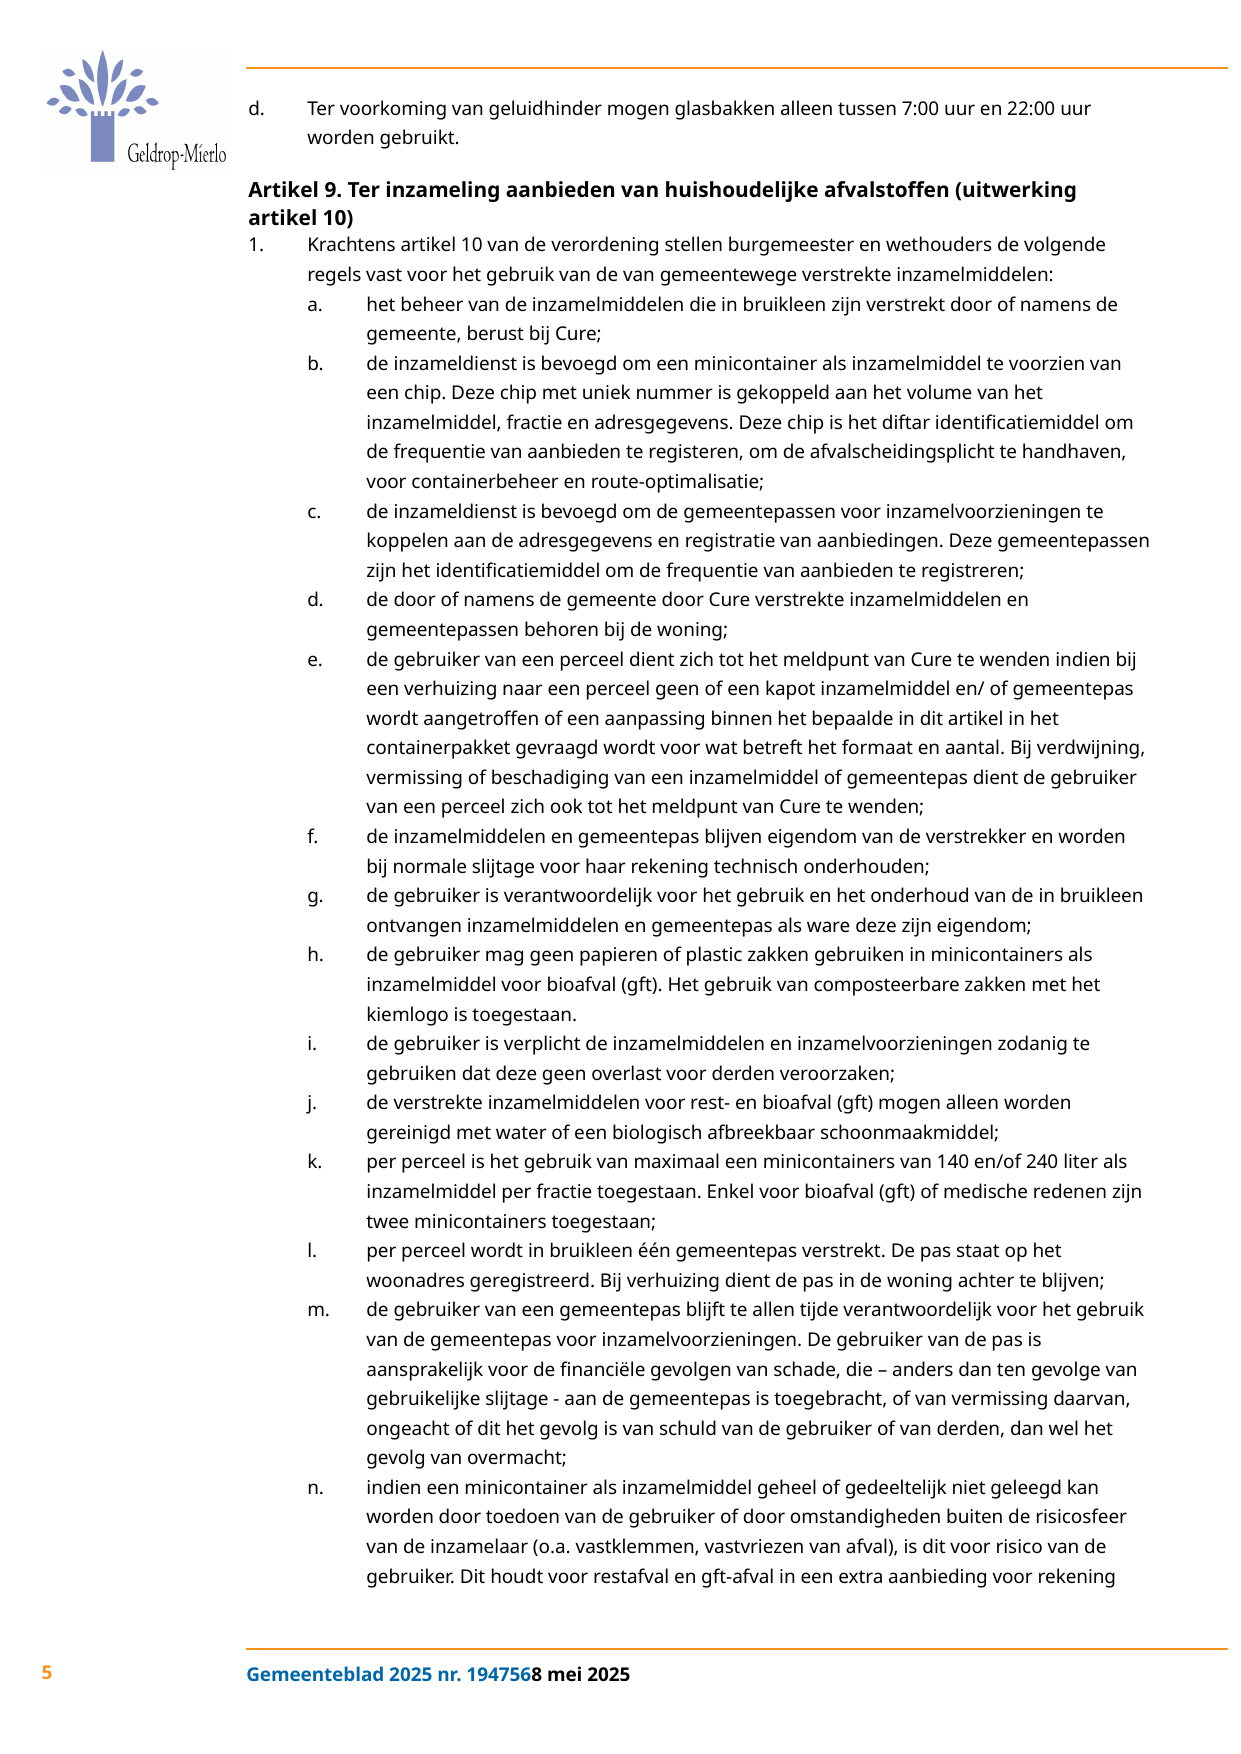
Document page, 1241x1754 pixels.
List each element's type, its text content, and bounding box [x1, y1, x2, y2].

list de verstrekte inzamelmiddelen voor rest- en bioafval (gft) mogen alleen worden gereinigd met water of een biologisch afbreekbaar schoonmaakmiddel; [307, 1089, 1152, 1145]
list de door of namens de gemeente door Cure verstrekte inzamelmiddelen en gemeentepassen behoren bij de woning; [307, 587, 1152, 642]
text Artikel 9. Ter inzameling aanbieden van huishoudelijke afvalstoffen (uitwerking artikel 10) [248, 175, 1152, 232]
list de gebruiker van een perceel dient zich tot het meldpunt van Cure te wenden indien bij een verhuizing naar een perceel geen of een kapot inzamelmiddel en/ of gemeentepas wordt aangetroffen of een aanpassing binnen het bepaalde in dit artikel in het containerpakket gevraagd wordt voor wat betreft het formaat en aantal. Bij verdwijning, vermissing of beschadiging van een inzamelmiddel of gemeentepas dient de gebruiker van een perceel zich ook tot het meldpunt van Cure te wenden; [307, 646, 1152, 819]
list de gebruiker is verantwoordelijk voor het gebruik en het onderhoud van de in bruikleen ontvangen inzamelmiddelen en gemeentepas als ware deze zijn eigendom; [307, 882, 1152, 938]
list per perceel is het gebruik van maximaal een minicontainers van 140 en/of 240 liter als inzamelmiddel per fractie toegestaan. Enkel voor bioafval (gft) of medische redenen zijn twee minicontainers toegestaan; [307, 1149, 1152, 1234]
list Ter voorkoming van geluidhinder mogen glasbakken alleen tussen 7:00 uur en 22:00 uur worden gebruikt. [248, 95, 1152, 150]
list Krachtens artikel 10 van de verordening stellen burgemeester en wethouders de volgende regels vast voor het gebruik van de van gemeentewege verstrekte inzamelmiddelen: [248, 232, 1152, 287]
list indien een minicontainer als inzamelmiddel geheel of gedeeltelijk niet geleegd kan worden door toedoen van de gebruiker of door omstandigheden buiten de risicosfeer van de inzamelaar (o.a. vastklemmen, vastvriezen van afval), is dit voor risico van de gebruiker. Dit houdt voor restafval en gft-afval in een extra aanbieding voor rekening [307, 1474, 1152, 1589]
list de inzamelmiddelen en gemeentepas blijven eigendom van de verstrekker en worden bij normale slijtage voor haar rekening technisch onderhouden; [307, 823, 1152, 879]
list de gebruiker van een gemeentepas blijft te allen tijde verantwoordelijk voor het gebruik van de gemeentepas voor inzamelvoorzieningen. De gebruiker van de pas is aansprakelijk voor de financiële gevolgen van schade, die – anders dan ten gevolge van gebruikelijke slijtage - aan de gemeentepas is toegebracht, of van vermissing daarvan, ongeacht of dit het gevolg is van schuld van de gebruiker of van derden, dan wel het gevolg van overmacht; [307, 1297, 1152, 1470]
list de gebruiker mag geen papieren of plastic zakken gebruiken in minicontainers als inzamelmiddel voor bioafval (gft). Het gebruik van composteerbare zakken met het kiemlogo is toegestaan. [307, 942, 1152, 1027]
list de inzameldienst is bevoegd om de gemeentepassen voor inzamelvoorzieningen te koppelen aan de adresgegevens en registratie van aanbiedingen. Deze gemeentepassen zijn het identificatiemiddel om de frequentie van aanbieden te registreren; [307, 498, 1152, 583]
list de inzameldienst is bevoegd om een minicontainer als inzamelmiddel te voorzien van een chip. Deze chip met uniek nummer is gekoppeld aan het volume van het inzamelmiddel, fractie en adresgegevens. Deze chip is het diftar identificatiemiddel om de frequentie van aanbieden te registeren, om de afvalscheidingsplicht te handhaven, voor containerbeheer en route-optimalisatie; [307, 350, 1152, 494]
list het beheer van de inzamelmiddelen die in bruikleen zijn verstrekt door of namens de gemeente, berust bij Cure; [307, 291, 1152, 346]
list de gebruiker is verplicht de inzamelmiddelen en inzamelvoorzieningen zodanig te gebruiken dat deze geen overlast voor derden veroorzaken; [307, 1030, 1152, 1086]
list per perceel wordt in bruikleen één gemeentepas verstrekt. De pas staat op het woonadres geregistreerd. Bij verhuizing dient de pas in de woning achter te blijven; [307, 1237, 1152, 1293]
picture [41, 47, 231, 172]
